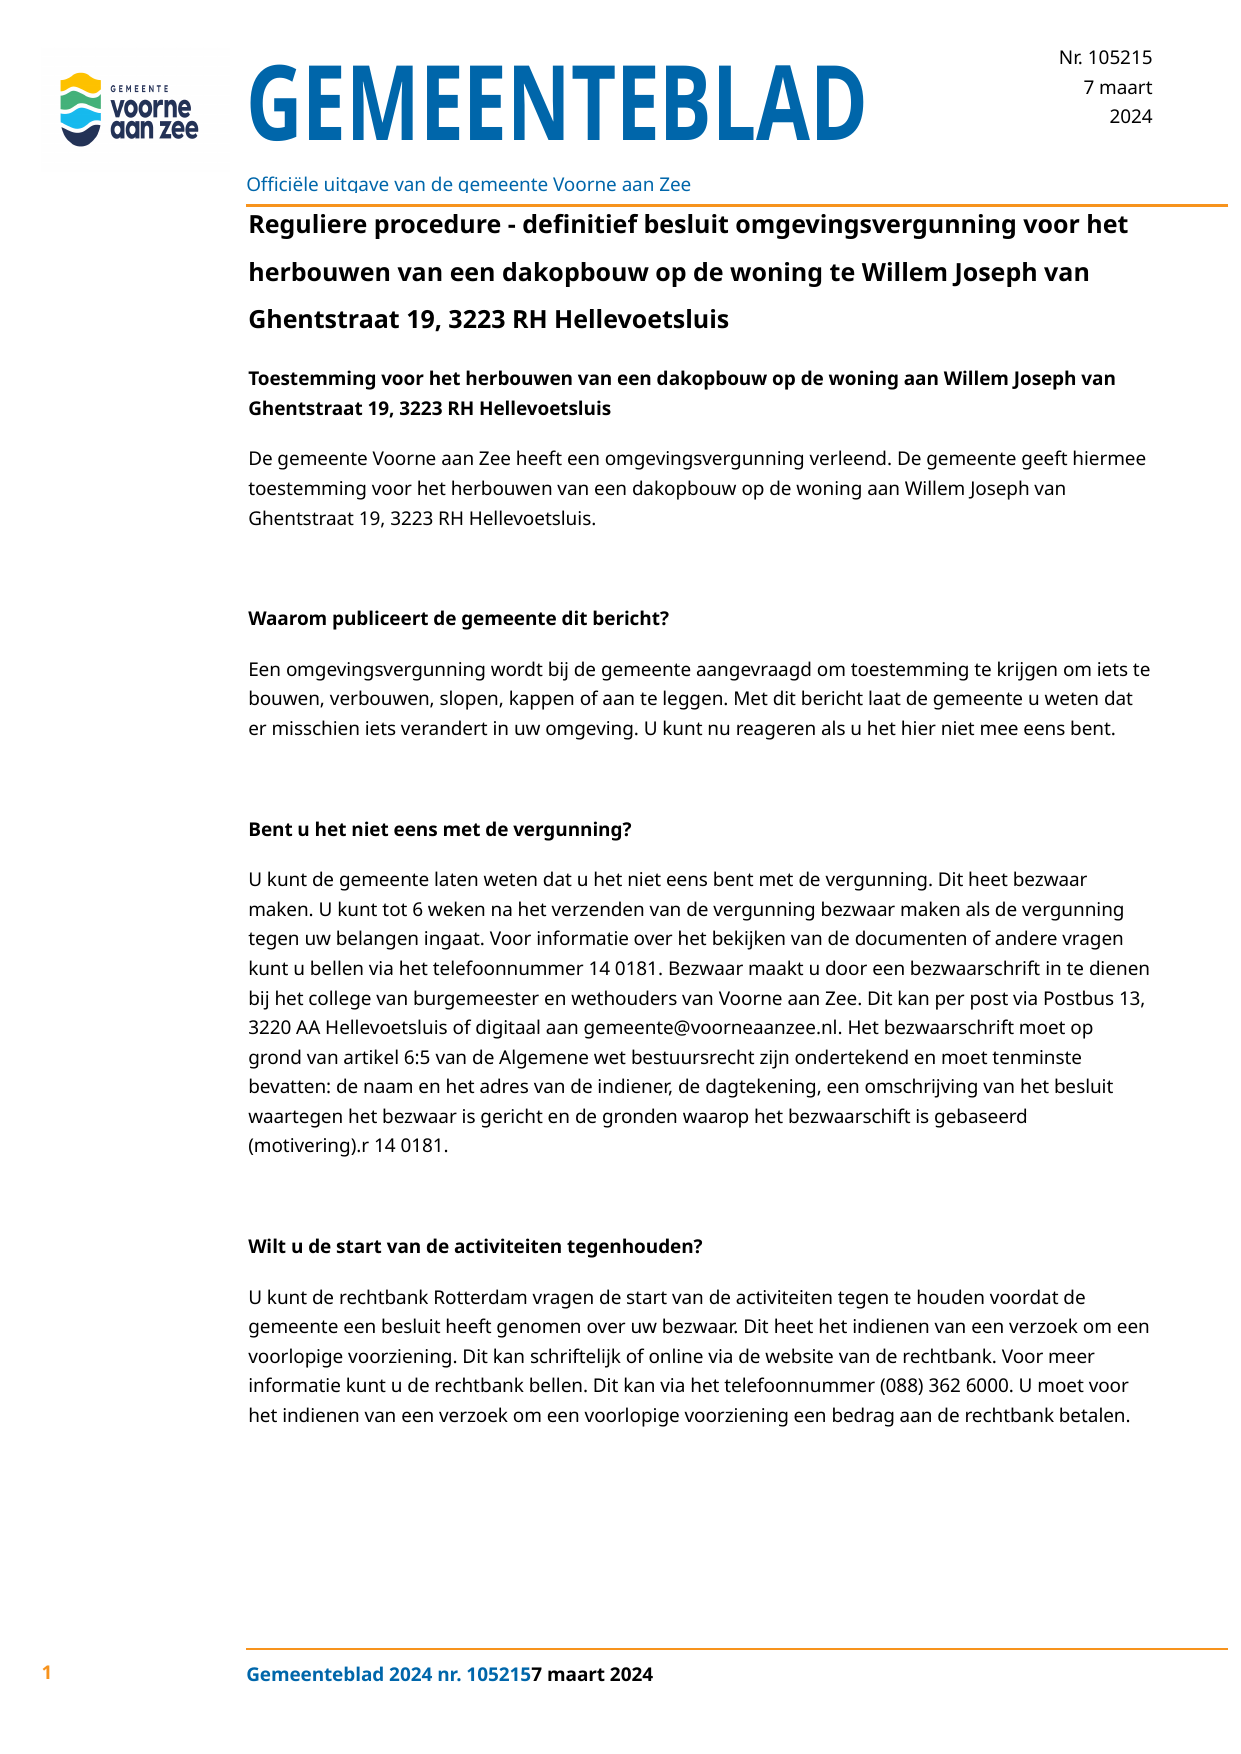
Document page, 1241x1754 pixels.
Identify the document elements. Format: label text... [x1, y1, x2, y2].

text Een omgevingsvergunning wordt bij de gemeente aangevraagd om toestemming te krijgen om iets te bouwen, verbouwen, slopen, kappen of aan te leggen. Met dit bericht laat de gemeente u weten dat er misschien iets verandert in uw omgeving. U kunt nu reageren als u het hier niet mee eens bent. [248, 656, 1152, 741]
text Reguliere procedure - definitief besluit omgevingsvergunning voor het herbouwen van een dakopbouw op de woning te Willem Joseph van Ghentstraat 19, 3223 RH Hellevoetsluis [248, 207, 1152, 336]
text Toestemming voor het herbouwen van een dakopbouw op de woning aan Willem Joseph van Ghentstraat 19, 3223 RH Hellevoetsluis [248, 366, 1152, 421]
text Bent u het niet eens met de vergunning? [248, 816, 1152, 842]
text U kunt de rechtbank Rotterdam vragen de start van de activiteiten tegen te houden voordat de gemeente een besluit heeft genomen over uw bezwaar. Dit heet het indienen van een verzoek om een voorlopige voorziening. Dit kan schriftelijk of online via de website van de rechtbank. Voor meer informatie kunt u de rechtbank bellen. Dit kan via het telefoonnummer (088) 362 6000. U moet voor het indienen van een verzoek om een voorlopige voorziening een bedrag aan de rechtbank betalen. [248, 1284, 1152, 1428]
picture [41, 47, 231, 172]
text Waarom publiceert de gemeente dit bericht? [248, 606, 1152, 631]
text Wilt u de start van de activiteiten tegenhouden? [248, 1233, 1152, 1259]
text U kunt de gemeente laten weten dat u het niet eens bent met de vergunning. Dit heet bezwaar maken. U kunt tot 6 weken na het verzenden van de vergunning bezwaar maken als de vergunning tegen uw belangen ingaat. Voor informatie over het bekijken van de documenten of andere vragen kunt u bellen via het telefoonnummer 14 0181. Bezwaar maakt u door een bezwaarschrift in te dienen bij het college van burgemeester en wethouders van Voorne aan Zee. Dit kan per post via Postbus 13, 3220 AA Hellevoetsluis of digitaal aan gemeente@voorneaanzee.nl. Het bezwaarschrift moet op grond van artikel 6:5 van de Algemene wet bestuursrecht zijn ondertekend en moet tenminste bevatten: de naam en het adres van de indiener, de dagtekening, een omschrijving van het besluit waartegen het bezwaar is gericht en de gronden waarop het bezwaarschift is gebaseerd (motivering).r 14 0181. [248, 866, 1152, 1158]
text De gemeente Voorne aan Zee heeft een omgevingsvergunning verleend. De gemeente geeft hiermee toestemming voor het herbouwen van een dakopbouw op de woning aan Willem Joseph van Ghentstraat 19, 3223 RH Hellevoetsluis. [248, 446, 1152, 530]
